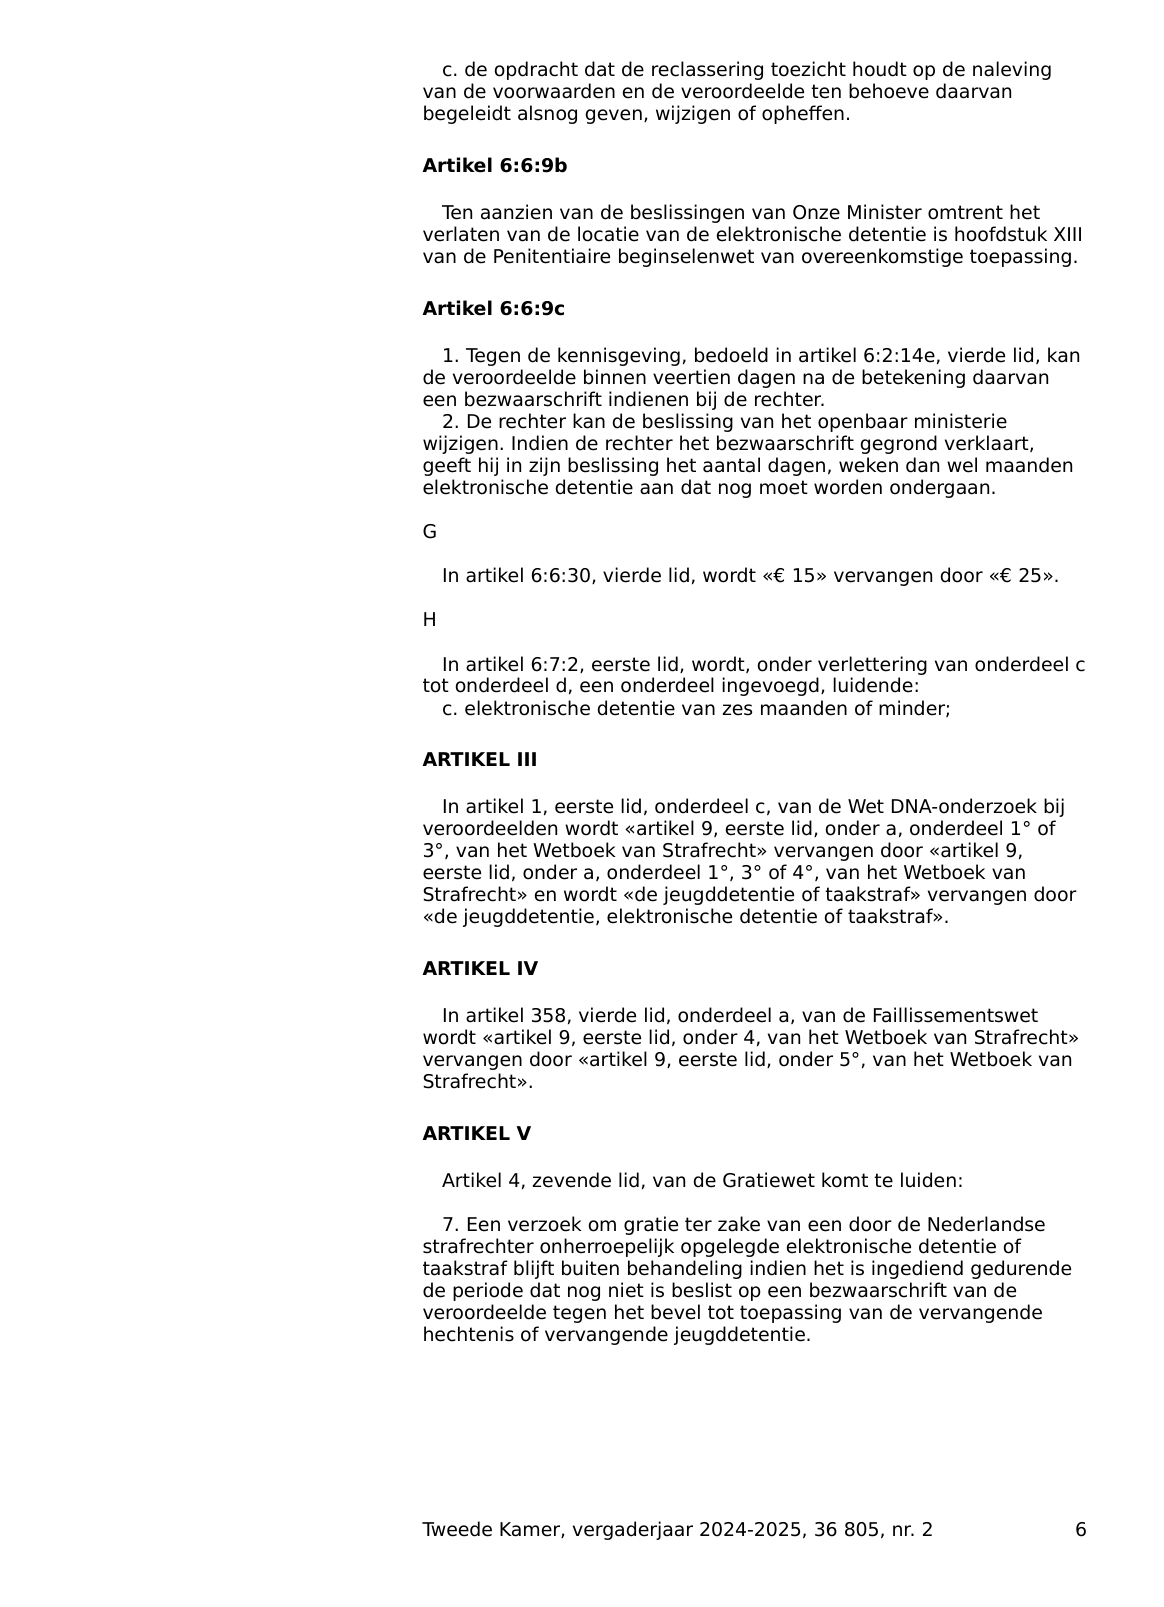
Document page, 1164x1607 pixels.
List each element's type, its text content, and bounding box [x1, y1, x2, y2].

text c. de opdracht dat de reclassering toezicht houdt op de naleving van de voorwaarden en de veroordeelde ten behoeve daarvan begeleidt alsnog geven, wijzigen of opheffen. [422, 59, 1087, 125]
text H [422, 609, 1087, 631]
text 7. Een verzoek om gratie ter zake van een door de Nederlandse strafrechter onherroepelijk opgelegde elektronische detentie of taakstraf blijft buiten behandeling indien het is ingediend gedurende de periode dat nog niet is beslist op een bezwaarschrift van de veroordeelde tegen het bevel tot toepassing van de vervangende hechtenis of vervangende jeugddetentie. [422, 1214, 1087, 1346]
text G [422, 521, 1087, 543]
subtitle Artikel 6:6:9b [422, 155, 1087, 177]
text In artikel 6:6:30, vierde lid, wordt «€ 15» vervangen door «€ 25». [422, 565, 1087, 587]
text In artikel 1, eerste lid, onderdeel c, van de Wet DNA-onderzoek bij veroordeelden wordt «artikel 9, eerste lid, onder a, onderdeel 1° of 3°, van het Wetboek van Strafrecht» vervangen door «artikel 9, eerste lid, onder a, onderdeel 1°, 3° of 4°, van het Wetboek van Strafrecht» en wordt «de jeugddetentie of taakstraf» vervangen door «de jeugddetentie, elektronische detentie of taakstraf». [422, 796, 1087, 928]
text 2. De rechter kan de beslissing van het openbaar ministerie wijzigen. Indien de rechter het bezwaarschrift gegrond verklaart, geeft hij in zijn beslissing het aantal dagen, weken dan wel maanden elektronische detentie aan dat nog moet worden ondergaan. [422, 411, 1087, 499]
subtitle ARTIKEL III [422, 749, 1087, 771]
text Ten aanzien van de beslissingen van Onze Minister omtrent het verlaten van de locatie van de elektronische detentie is hoofdstuk XIII van de Penitentiaire beginselenwet van overeenkomstige toepassing. [422, 202, 1087, 268]
subtitle ARTIKEL IV [422, 958, 1087, 980]
subtitle Artikel 6:6:9c [422, 298, 1087, 320]
text In artikel 6:7:2, eerste lid, wordt, onder verlettering van onderdeel c tot onderdeel d, een onderdeel ingevoegd, luidende: [422, 653, 1087, 697]
subtitle ARTIKEL V [422, 1123, 1087, 1145]
text 1. Tegen de kennisgeving, bedoeld in artikel 6:2:14e, vierde lid, kan de veroordeelde binnen veertien dagen na de betekening daarvan een bezwaarschrift indienen bij de rechter. [422, 345, 1087, 411]
text Artikel 4, zevende lid, van de Gratiewet komt te luiden: [422, 1170, 1087, 1192]
text c. elektronische detentie van zes maanden of minder; [422, 697, 1087, 719]
text In artikel 358, vierde lid, onderdeel a, van de Faillissementswet wordt «artikel 9, eerste lid, onder 4, van het Wetboek van Strafrecht» vervangen door «artikel 9, eerste lid, onder 5°, van het Wetboek van Strafrecht». [422, 1005, 1087, 1093]
